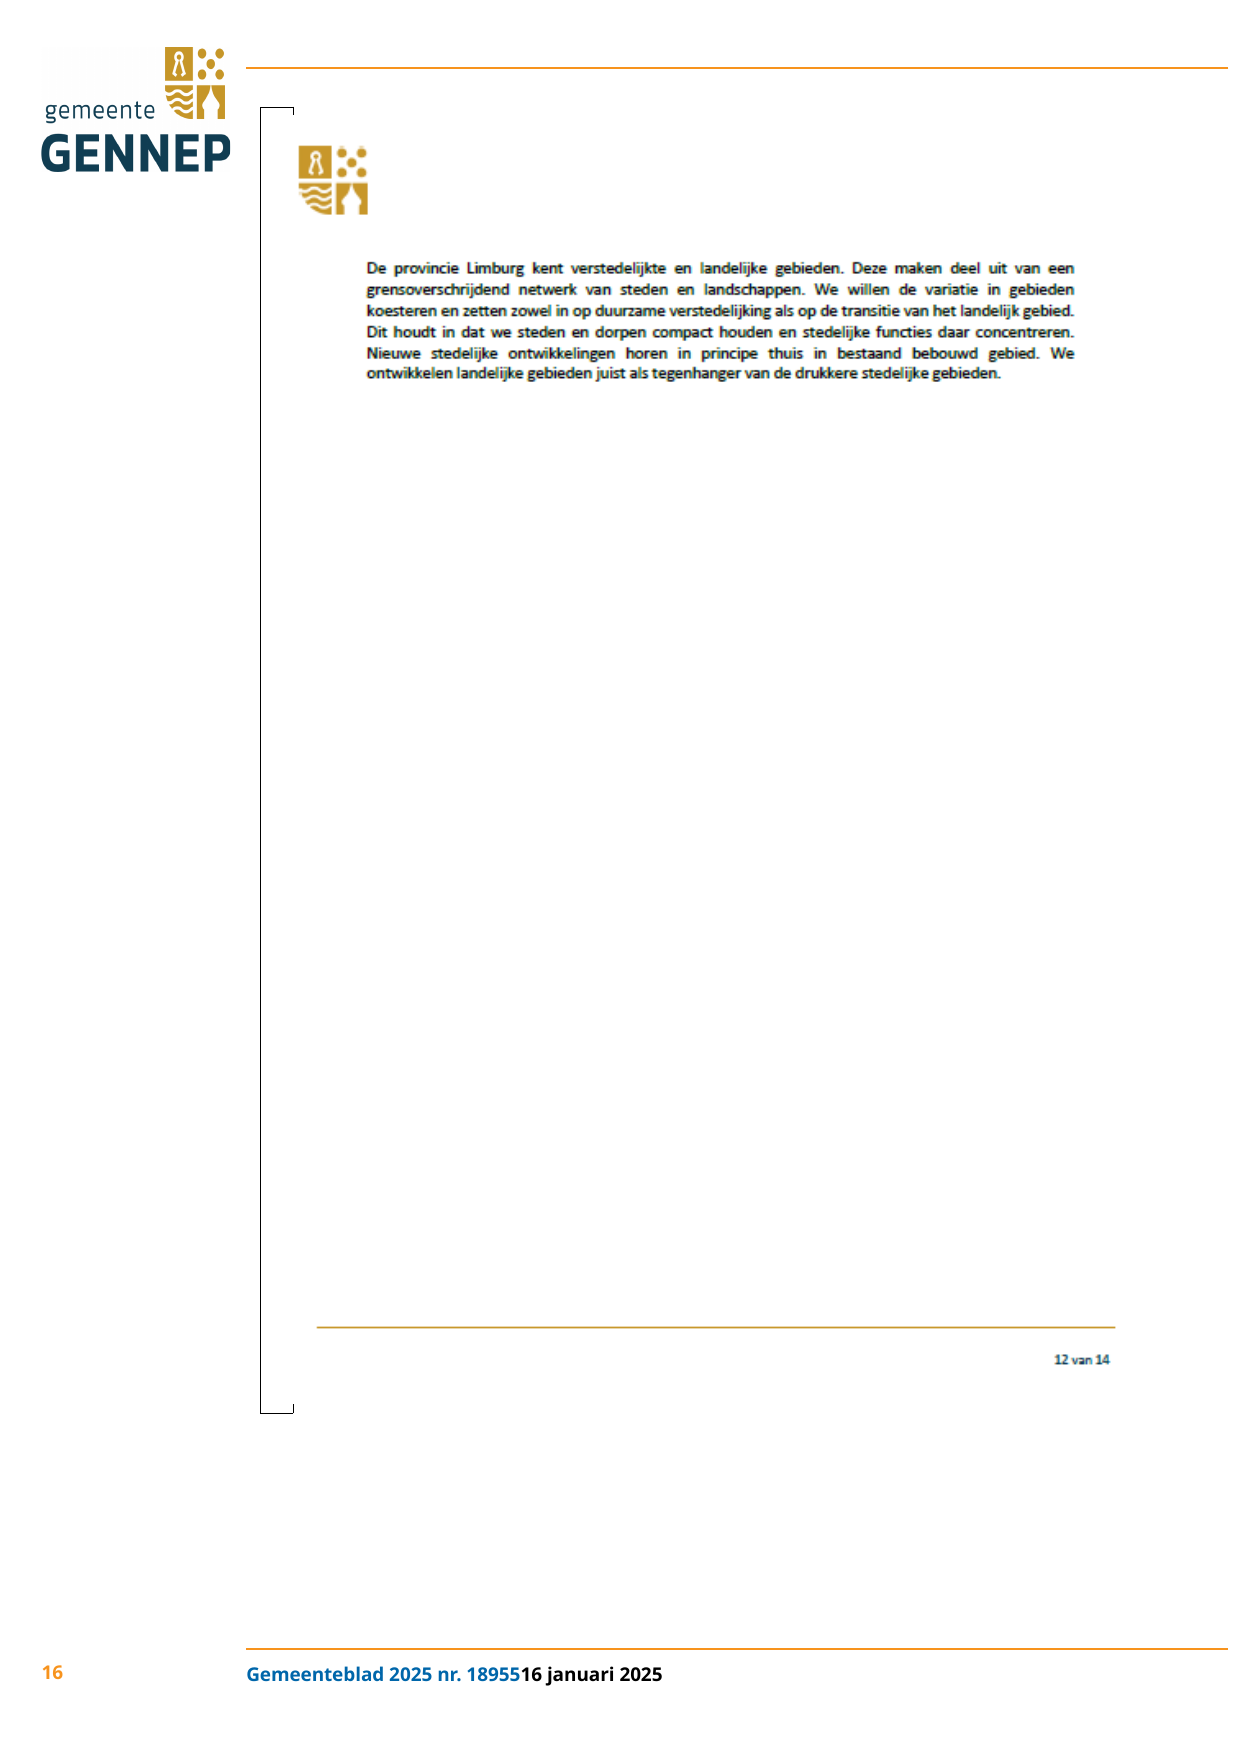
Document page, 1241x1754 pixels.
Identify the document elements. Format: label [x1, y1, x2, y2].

picture [41, 47, 231, 172]
picture [268, 115, 1173, 1404]
